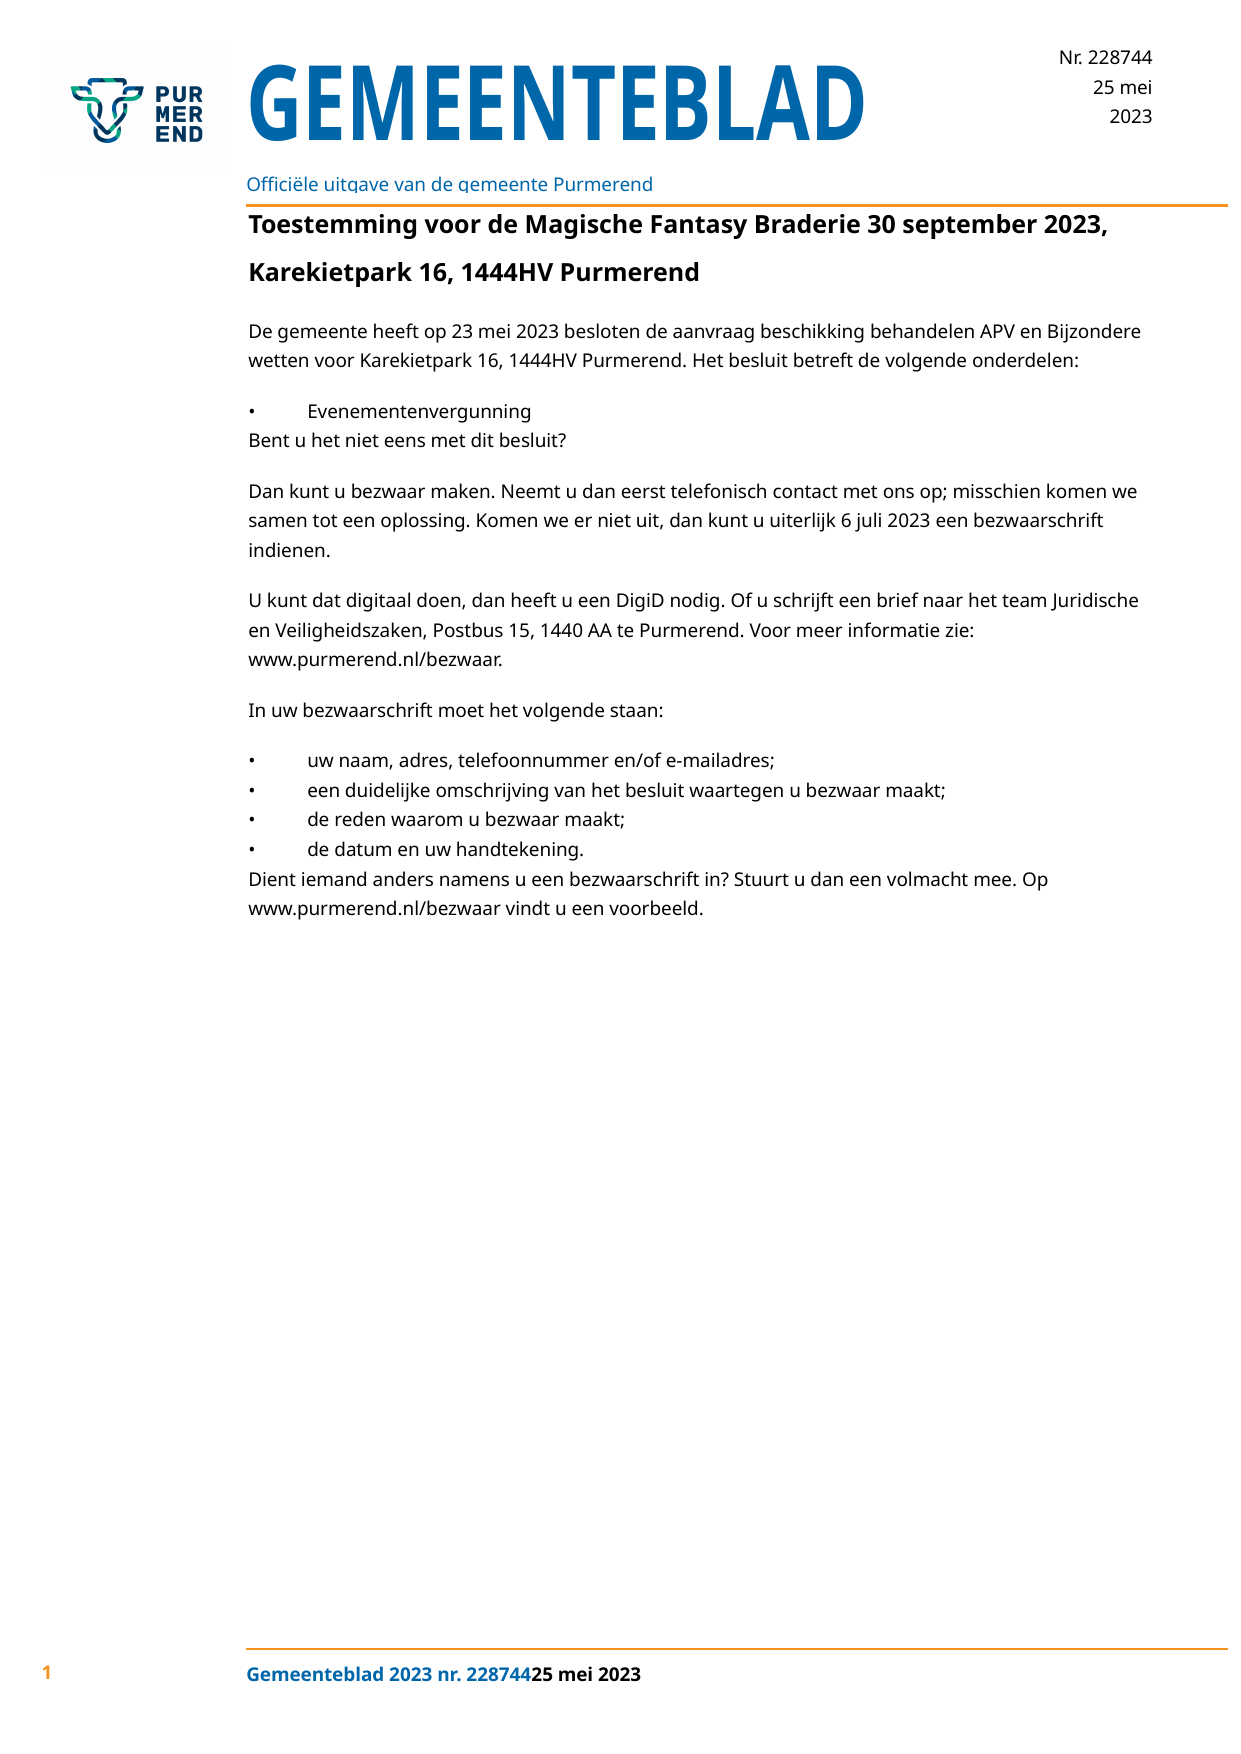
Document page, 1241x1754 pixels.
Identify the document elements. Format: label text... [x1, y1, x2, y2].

list de reden waarom u bezwaar maakt; [248, 807, 1152, 832]
text Dan kunt u bezwaar maken. Neemt u dan eerst telefonisch contact met ons op; misschien komen we samen tot een oplossing. Komen we er niet uit, dan kunt u uiterlijk 6 juli 2023 een bezwaarschrift indienen. [248, 478, 1152, 563]
text Toestemming voor de Magische Fantasy Braderie 30 september 2023, Karekietpark 16, 1444HV Purmerend [248, 207, 1152, 288]
list de datum en uw handtekening. [248, 836, 1152, 862]
list Evenementenvergunning [248, 398, 1152, 424]
text Bent u het niet eens met dit besluit? [248, 427, 1152, 453]
text De gemeente heeft op 23 mei 2023 besloten de aanvraag beschikking behandelen APV en Bijzondere wetten voor Karekietpark 16, 1444HV Purmerend. Het besluit betreft de volgende onderdelen: [248, 318, 1152, 373]
text Dient iemand anders namens u een bezwaarschrift in? Stuurt u dan een volmacht mee. Op www.purmerend.nl/bezwaar vindt u een voorbeeld. [248, 866, 1152, 921]
list een duidelijke omschrijving van het besluit waartegen u bezwaar maakt; [248, 777, 1152, 803]
text U kunt dat digitaal doen, dan heeft u een DigiD nodig. Of u schrijft een brief naar het team Juridische en Veiligheidszaken, Postbus 15, 1440 AA te Purmerend. Voor meer informatie zie: www.purmerend.nl/bezwaar. [248, 587, 1152, 672]
list uw naam, adres, telefoonnummer en/of e-mailadres; [248, 747, 1152, 773]
picture [41, 47, 231, 172]
text In uw bezwaarschrift moet het volgende staan: [248, 697, 1152, 723]
